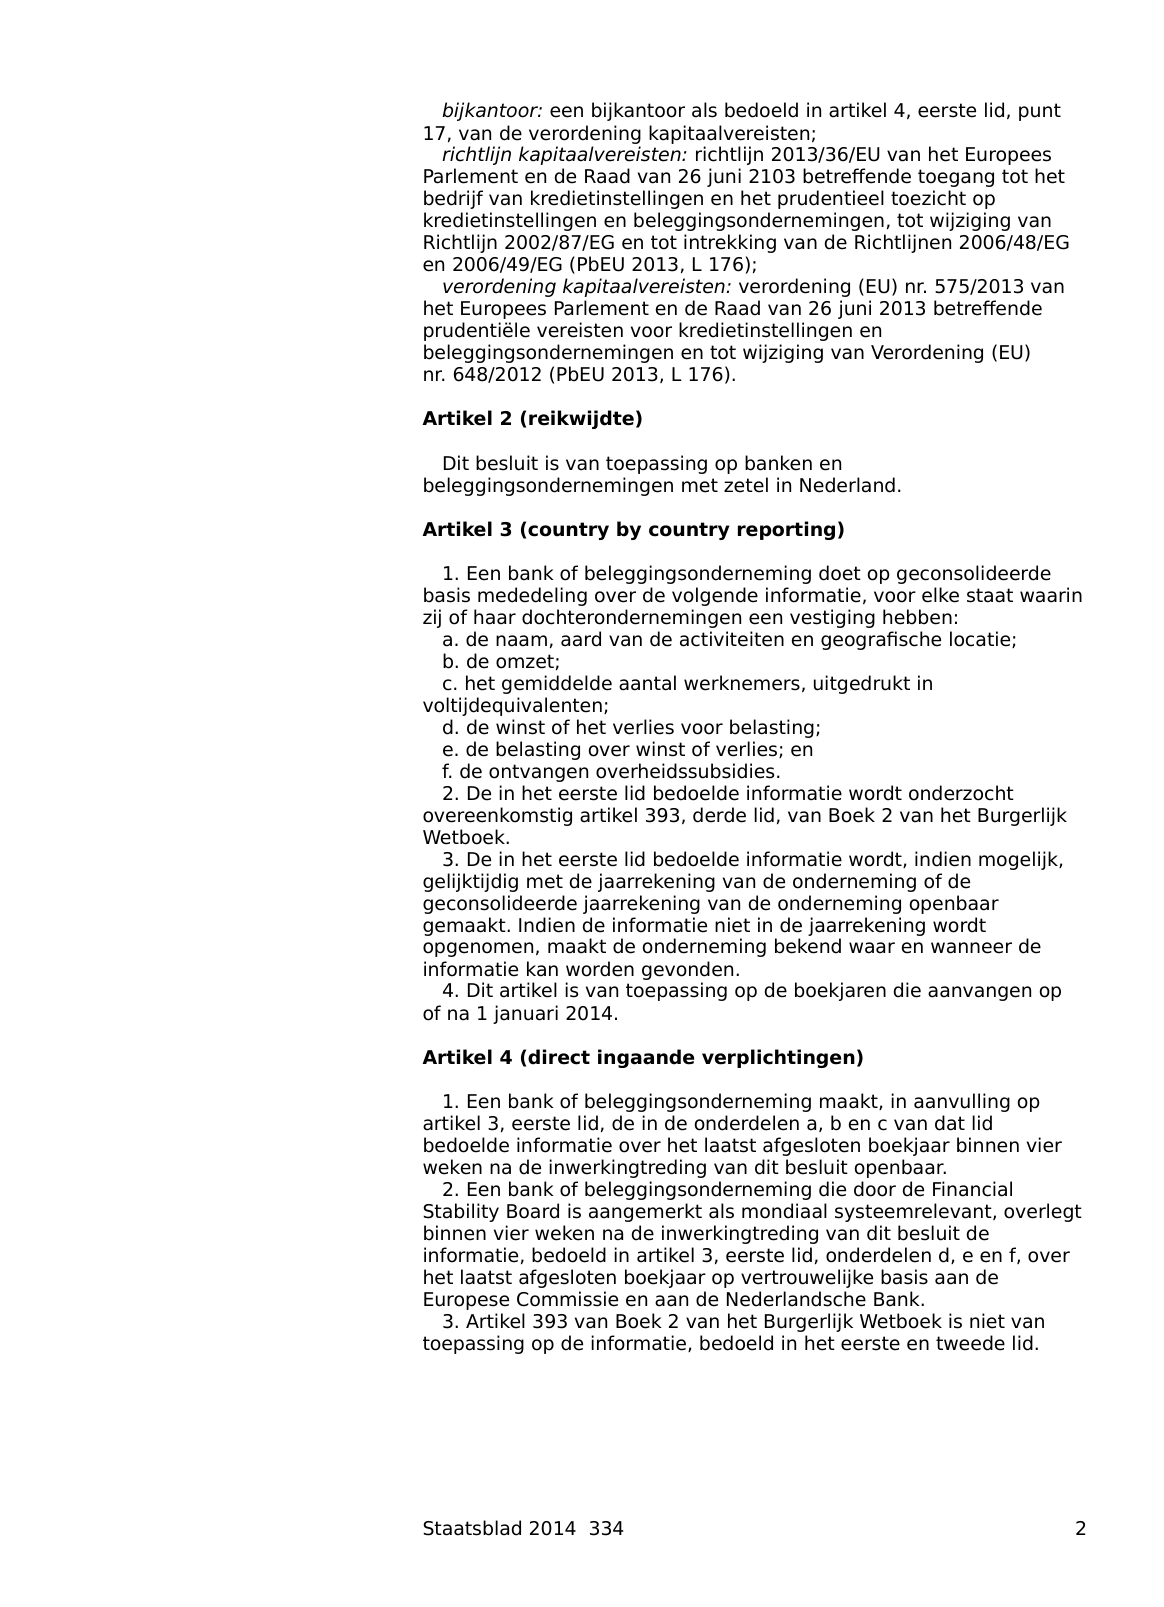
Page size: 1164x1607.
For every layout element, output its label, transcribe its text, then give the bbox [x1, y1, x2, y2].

text b. de omzet; [422, 651, 1087, 673]
subtitle Artikel 2 (reikwijdte) [422, 408, 1087, 430]
text 2. De in het eerste lid bedoelde informatie wordt onderzocht overeenkomstig artikel 393, derde lid, van Boek 2 van het Burgerlijk Wetboek. [422, 783, 1087, 848]
text 3. De in het eerste lid bedoelde informatie wordt, indien mogelijk, gelijktijdig met de jaarrekening van de onderneming of de geconsolideerde jaarrekening van de onderneming openbaar gemaakt. Indien de informatie niet in de jaarrekening wordt opgenomen, maakt de onderneming bekend waar en wanneer de informatie kan worden gevonden. [422, 848, 1087, 980]
text a. de naam, aard van de activiteiten en geografische locatie; [422, 629, 1087, 651]
text richtlijn kapitaalvereisten: richtlijn 2013/36/EU van het Europees Parlement en de Raad van 26 juni 2103 betreffende toegang tot het bedrijf van kredietinstellingen en het prudentieel toezicht op kredietinstellingen en beleggingsondernemingen, tot wijziging van Richtlijn 2002/87/EG en tot intrekking van de Richtlijnen 2006/48/EG en 2006/49/EG (PbEU 2013, L 176); [422, 144, 1087, 276]
text Dit besluit is van toepassing op banken en beleggingsondernemingen met zetel in Nederland. [422, 452, 1087, 496]
text e. de belasting over winst of verlies; en [422, 739, 1087, 761]
text d. de winst of het verlies voor belasting; [422, 717, 1087, 739]
text 2. Een bank of beleggingsonderneming die door de Financial Stability Board is aangemerkt als mondiaal systeemrelevant, overlegt binnen vier weken na de inwerkingtreding van dit besluit de informatie, bedoeld in artikel 3, eerste lid, onderdelen d, e en f, over het laatst afgesloten boekjaar op vertrouwelijke basis aan de Europese Commissie en aan de Nederlandsche Bank. [422, 1179, 1087, 1311]
text 3. Artikel 393 van Boek 2 van het Burgerlijk Wetboek is niet van toepassing op de informatie, bedoeld in het eerste en tweede lid. [422, 1311, 1087, 1354]
subtitle Artikel 4 (direct ingaande verplichtingen) [422, 1047, 1087, 1068]
text c. het gemiddelde aantal werknemers, uitgedrukt in voltijdequivalenten; [422, 673, 1087, 717]
text 1. Een bank of beleggingsonderneming doet op geconsolideerde basis mededeling over de volgende informatie, voor elke staat waarin zij of haar dochterondernemingen een vestiging hebben: [422, 563, 1087, 629]
subtitle Artikel 3 (country by country reporting) [422, 519, 1087, 541]
text verordening kapitaalvereisten: verordening (EU) nr. 575/2013 van het Europees Parlement en de Raad van 26 juni 2013 betreffende prudentiële vereisten voor kredietinstellingen en beleggingsondernemingen en tot wijziging van Verordening (EU) nr. 648/2012 (PbEU 2013, L 176). [422, 276, 1087, 386]
text 4. Dit artikel is van toepassing op de boekjaren die aanvangen op of na 1 januari 2014. [422, 980, 1087, 1024]
text 1. Een bank of beleggingsonderneming maakt, in aanvulling op artikel 3, eerste lid, de in de onderdelen a, b en c van dat lid bedoelde informatie over het laatst afgesloten boekjaar binnen vier weken na de inwerkingtreding van dit besluit openbaar. [422, 1091, 1087, 1179]
text f. de ontvangen overheidssubsidies. [422, 761, 1087, 783]
text bijkantoor: een bijkantoor als bedoeld in artikel 4, eerste lid, punt 17, van de verordening kapitaalvereisten; [422, 100, 1087, 144]
